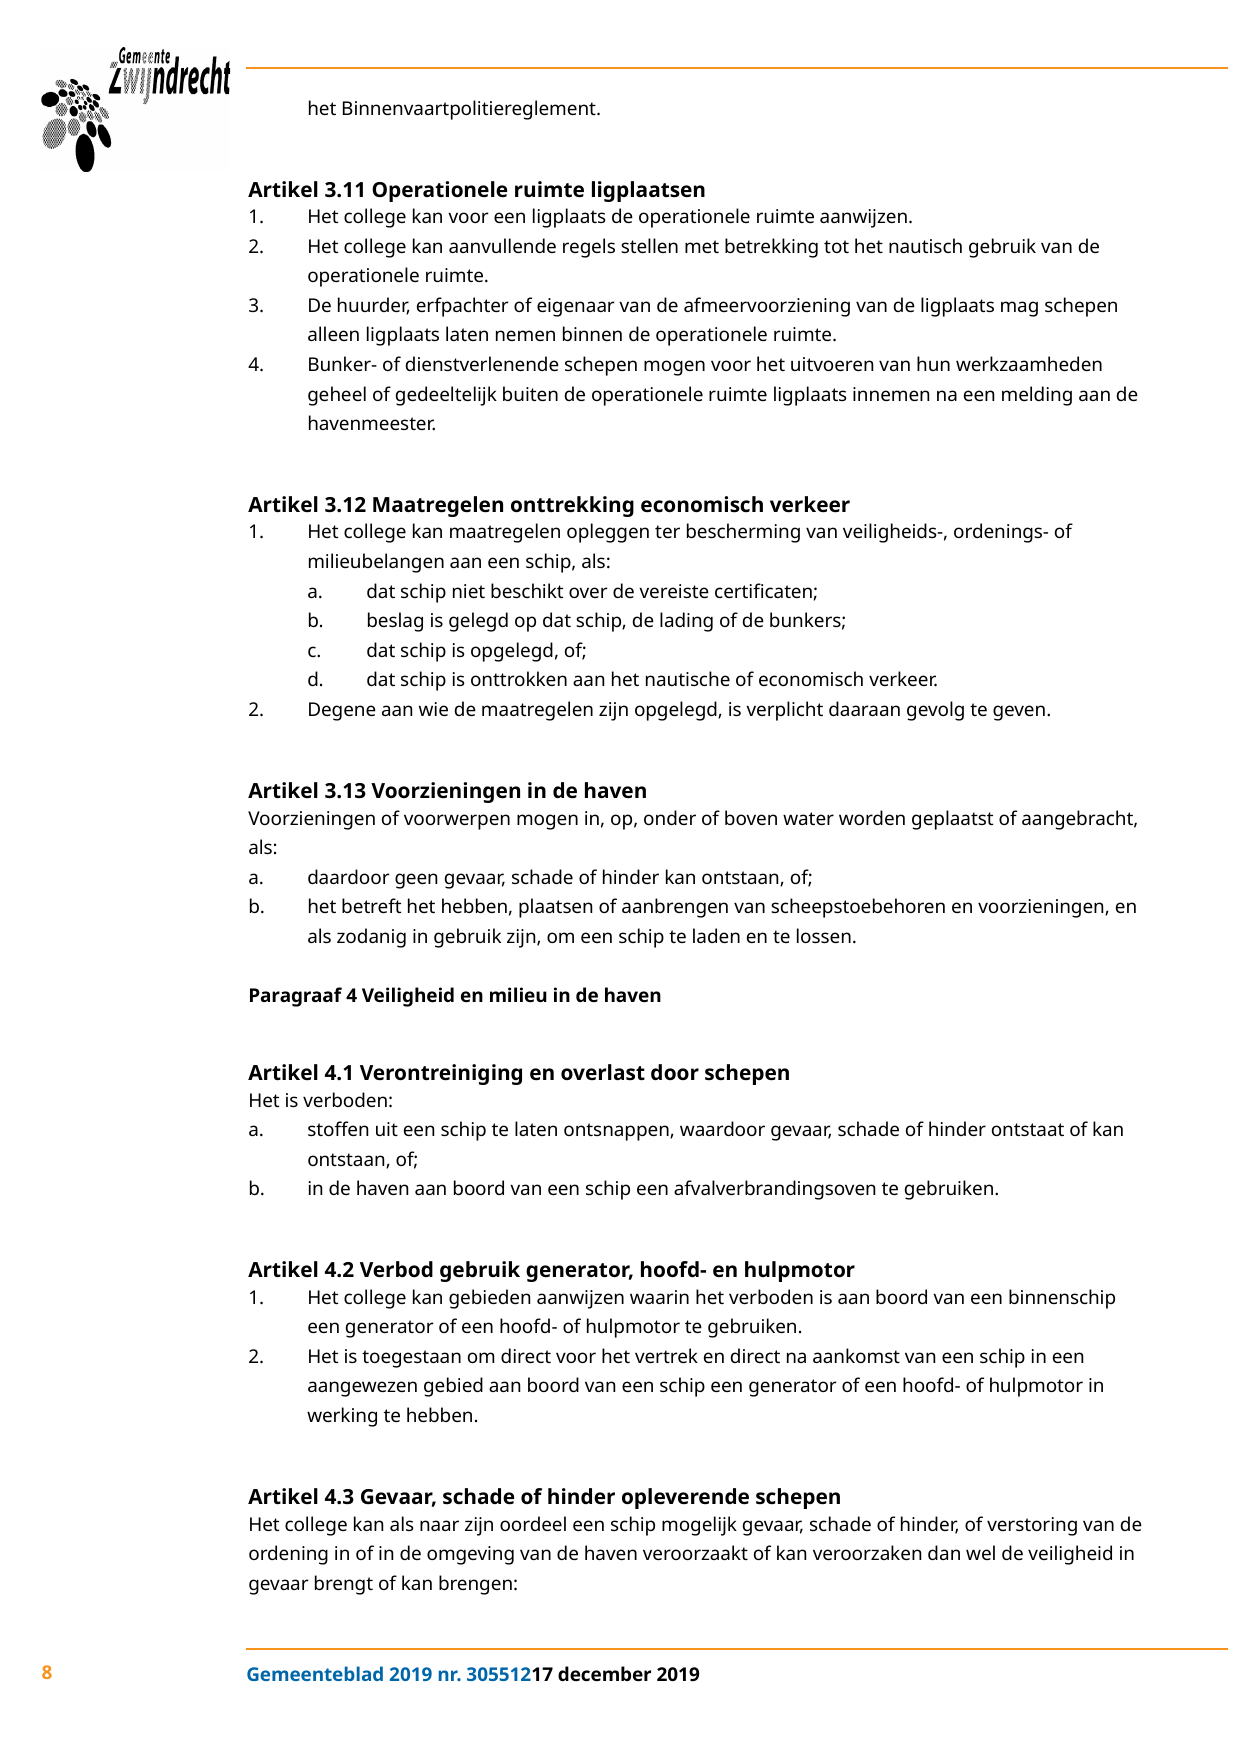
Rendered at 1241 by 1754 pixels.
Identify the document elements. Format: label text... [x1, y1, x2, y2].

text Artikel 4.1 Verontreiniging en overlast door schepen [248, 1058, 1152, 1087]
list dat schip niet beschikt over de vereiste certificaten; [307, 578, 1152, 604]
list Het college kan gebieden aanwijzen waarin het verboden is aan boord van een binnenschip een generator of een hoofd- of hulpmotor te gebruiken. [248, 1284, 1152, 1339]
text Artikel 4.3 Gevaar, schade of hinder opleverende schepen [248, 1482, 1152, 1511]
text Het is verboden: [248, 1087, 1152, 1112]
list Het college kan voor een ligplaats de operationele ruimte aanwijzen. [248, 203, 1152, 229]
list Bunker- of dienstverlenende schepen mogen voor het uitvoeren van hun werkzaamheden geheel of gedeeltelijk buiten de operationele ruimte ligplaats innemen na een melding aan de havenmeester. [248, 351, 1152, 436]
list het betreft het hebben, plaatsen of aanbrengen van scheepstoebehoren en voorzieningen, en als zodanig in gebruik zijn, om een schip te laden en te lossen. [248, 893, 1152, 949]
list Het college kan maatregelen opleggen ter bescherming van veiligheids-, ordenings- of milieubelangen aan een schip, als: [248, 519, 1152, 574]
text Artikel 3.12 Maatregelen onttrekking economisch verkeer [248, 490, 1152, 519]
list stoffen uit een schip te laten ontsnappen, waardoor gevaar, schade of hinder ontstaat of kan ontstaan, of; [248, 1116, 1152, 1172]
picture [41, 47, 231, 172]
list het Binnenvaartpolitiereglement. [248, 95, 1152, 121]
text Artikel 3.13 Voorzieningen in de haven [248, 776, 1152, 805]
text Voorzieningen of voorwerpen mogen in, op, onder of boven water worden geplaatst of aangebracht, als: [248, 805, 1152, 860]
list dat schip is onttrokken aan het nautische of economisch verkeer. [307, 667, 1152, 692]
text Paragraaf 4 Veiligheid en milieu in de haven [248, 982, 1152, 1008]
list beslag is gelegd op dat schip, de lading of de bunkers; [307, 607, 1152, 633]
list De huurder, erfpachter of eigenaar van de afmeervoorziening van de ligplaats mag schepen alleen ligplaats laten nemen binnen de operationele ruimte. [248, 292, 1152, 347]
list Het college kan aanvullende regels stellen met betrekking tot het nautisch gebruik van de operationele ruimte. [248, 233, 1152, 288]
text Artikel 4.2 Verbod gebruik generator, hoofd- en hulpmotor [248, 1256, 1152, 1284]
text Artikel 3.11 Operationele ruimte ligplaatsen [248, 175, 1152, 203]
text Het college kan als naar zijn oordeel een schip mogelijk gevaar, schade of hinder, of verstoring van de ordening in of in de omgeving van de haven veroorzaakt of kan veroorzaken dan wel de veiligheid in gevaar brengt of kan brengen: [248, 1511, 1152, 1596]
list daardoor geen gevaar, schade of hinder kan ontstaan, of; [248, 864, 1152, 889]
list Degene aan wie de maatregelen zijn opgelegd, is verplicht daaraan gevolg te geven. [248, 696, 1152, 722]
list in de haven aan boord van een schip een afvalverbrandingsoven te gebruiken. [248, 1176, 1152, 1201]
list dat schip is opgelegd, of; [307, 637, 1152, 663]
list Het is toegestaan om direct voor het vertrek en direct na aankomst van een schip in een aangewezen gebied aan boord van een schip een generator of een hoofd- of hulpmotor in werking te hebben. [248, 1343, 1152, 1428]
